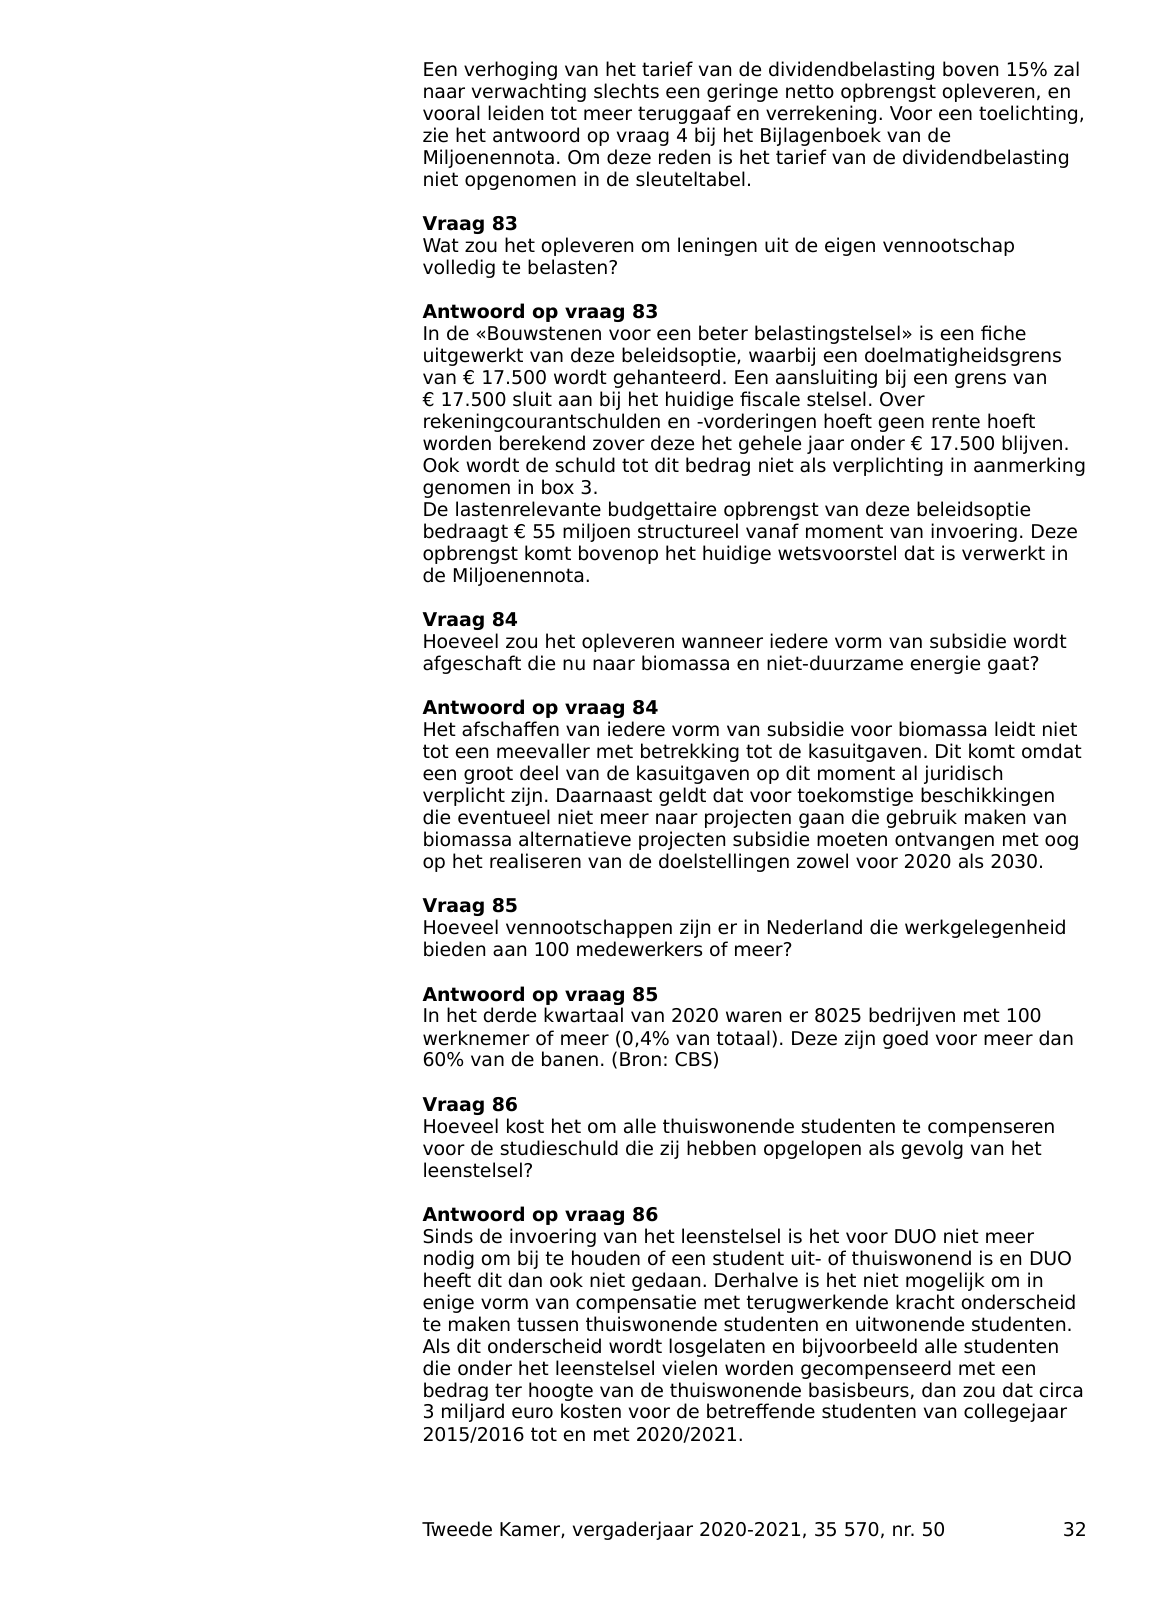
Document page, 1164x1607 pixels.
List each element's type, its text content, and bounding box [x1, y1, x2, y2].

text Sinds de invoering van het leenstelsel is het voor DUO niet meer nodig om bij te houden of een student uit- of thuiswonend is en DUO heeft dit dan ook niet gedaan. Derhalve is het niet mogelijk om in enige vorm van compensatie met terugwerkende kracht onderscheid te maken tussen thuiswonende studenten en uitwonende studenten. Als dit onderscheid wordt losgelaten en bijvoorbeeld alle studenten die onder het leenstelsel vielen worden gecompenseerd met een bedrag ter hoogte van de thuiswonende basisbeurs, dan zou dat circa 3 miljard euro kosten voor de betreffende studenten van collegejaar 2015/2016 tot en met 2020/2021. [422, 1226, 1087, 1445]
text Vraag 85 [422, 895, 1087, 917]
text Hoeveel zou het opleveren wanneer iedere vorm van subsidie wordt afgeschaft die nu naar biomassa en niet-duurzame energie gaat? [422, 631, 1087, 675]
text De lastenrelevante budgettaire opbrengst van deze beleidsoptie bedraagt € 55 miljoen structureel vanaf moment van invoering. Deze opbrengst komt bovenop het huidige wetsvoorstel dat is verwerkt in de Miljoenennota. [422, 499, 1087, 587]
text Hoeveel kost het om alle thuiswonende studenten te compenseren voor de studieschuld die zij hebben opgelopen als gevolg van het leenstelsel? [422, 1116, 1087, 1181]
text Antwoord op vraag 86 [422, 1204, 1087, 1226]
text Een verhoging van het tarief van de dividendbelasting boven 15% zal naar verwachting slechts een geringe netto opbrengst opleveren, en vooral leiden tot meer teruggaaf en verrekening. Voor een toelichting, zie het antwoord op vraag 4 bij het Bijlagenboek van de Miljoenennota. Om deze reden is het tarief van de dividendbelasting niet opgenomen in de sleuteltabel. [422, 59, 1087, 191]
text Vraag 86 [422, 1093, 1087, 1116]
text Vraag 83 [422, 213, 1087, 235]
text Wat zou het opleveren om leningen uit de eigen vennootschap volledig te belasten? [422, 235, 1087, 279]
text In de «Bouwstenen voor een beter belastingstelsel» is een fiche uitgewerkt van deze beleidsoptie, waarbij een doelmatigheidsgrens van € 17.500 wordt gehanteerd. Een aansluiting bij een grens van € 17.500 sluit aan bij het huidige fiscale stelsel. Over rekeningcourantschulden en -vorderingen hoeft geen rente hoeft worden berekend zover deze het gehele jaar onder € 17.500 blijven. Ook wordt de schuld tot dit bedrag niet als verplichting in aanmerking genomen in box 3. [422, 323, 1087, 499]
text Antwoord op vraag 85 [422, 983, 1087, 1005]
text In het derde kwartaal van 2020 waren er 8025 bedrijven met 100 werknemer of meer (0,4% van totaal). Deze zijn goed voor meer dan 60% van de banen. (Bron: CBS) [422, 1005, 1087, 1071]
text Het afschaffen van iedere vorm van subsidie voor biomassa leidt niet tot een meevaller met betrekking tot de kasuitgaven. Dit komt omdat een groot deel van de kasuitgaven op dit moment al juridisch verplicht zijn. Daarnaast geldt dat voor toekomstige beschikkingen die eventueel niet meer naar projecten gaan die gebruik maken van biomassa alternatieve projecten subsidie moeten ontvangen met oog op het realiseren van de doelstellingen zowel voor 2020 als 2030. [422, 719, 1087, 873]
text Vraag 84 [422, 609, 1087, 631]
text Hoeveel vennootschappen zijn er in Nederland die werkgelegenheid bieden aan 100 medewerkers of meer? [422, 917, 1087, 961]
text Antwoord op vraag 83 [422, 301, 1087, 323]
text Antwoord op vraag 84 [422, 697, 1087, 719]
